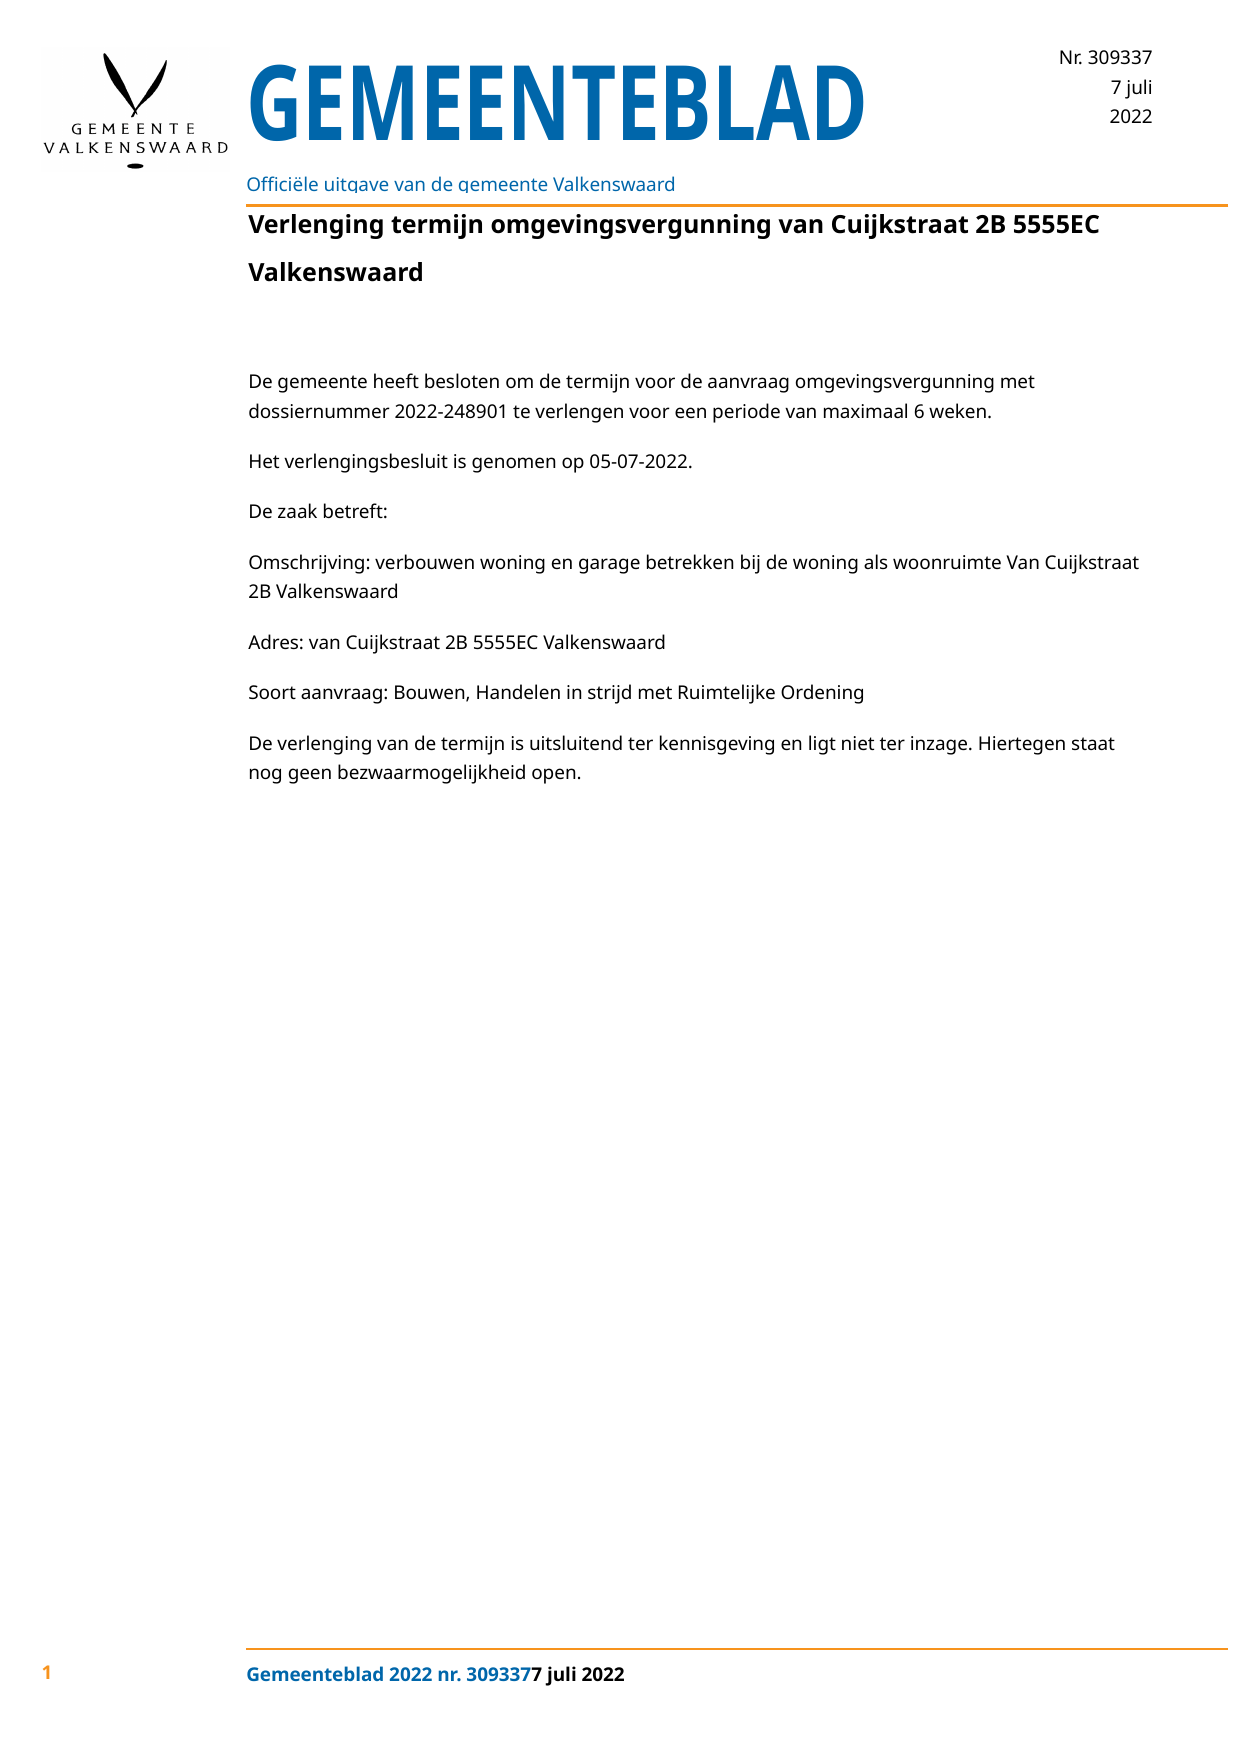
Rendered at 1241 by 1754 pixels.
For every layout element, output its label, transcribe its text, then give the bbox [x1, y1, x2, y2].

text Het verlengingsbesluit is genomen op 05-07-2022. [248, 448, 1152, 474]
text Soort aanvraag: Bouwen, Handelen in strijd met Ruimtelijke Ordening [248, 679, 1152, 705]
picture [41, 47, 231, 172]
text De verlenging van de termijn is uitsluitend ter kennisgeving en ligt niet ter inzage. Hiertegen staat nog geen bezwaarmogelijkheid open. [248, 730, 1152, 785]
text Adres: van Cuijkstraat 2B 5555EC Valkenswaard [248, 629, 1152, 655]
text De gemeente heeft besloten om de termijn voor de aanvraag omgevingsvergunning met dossiernummer 2022-248901 te verlengen voor een periode van maximaal 6 weken. [248, 368, 1152, 424]
text Omschrijving: verbouwen woning en garage betrekken bij de woning als woonruimte Van Cuijkstraat 2B Valkenswaard [248, 549, 1152, 604]
text Verlenging termijn omgevingsvergunning van Cuijkstraat 2B 5555EC Valkenswaard [248, 207, 1152, 288]
text De zaak betreft: [248, 499, 1152, 524]
